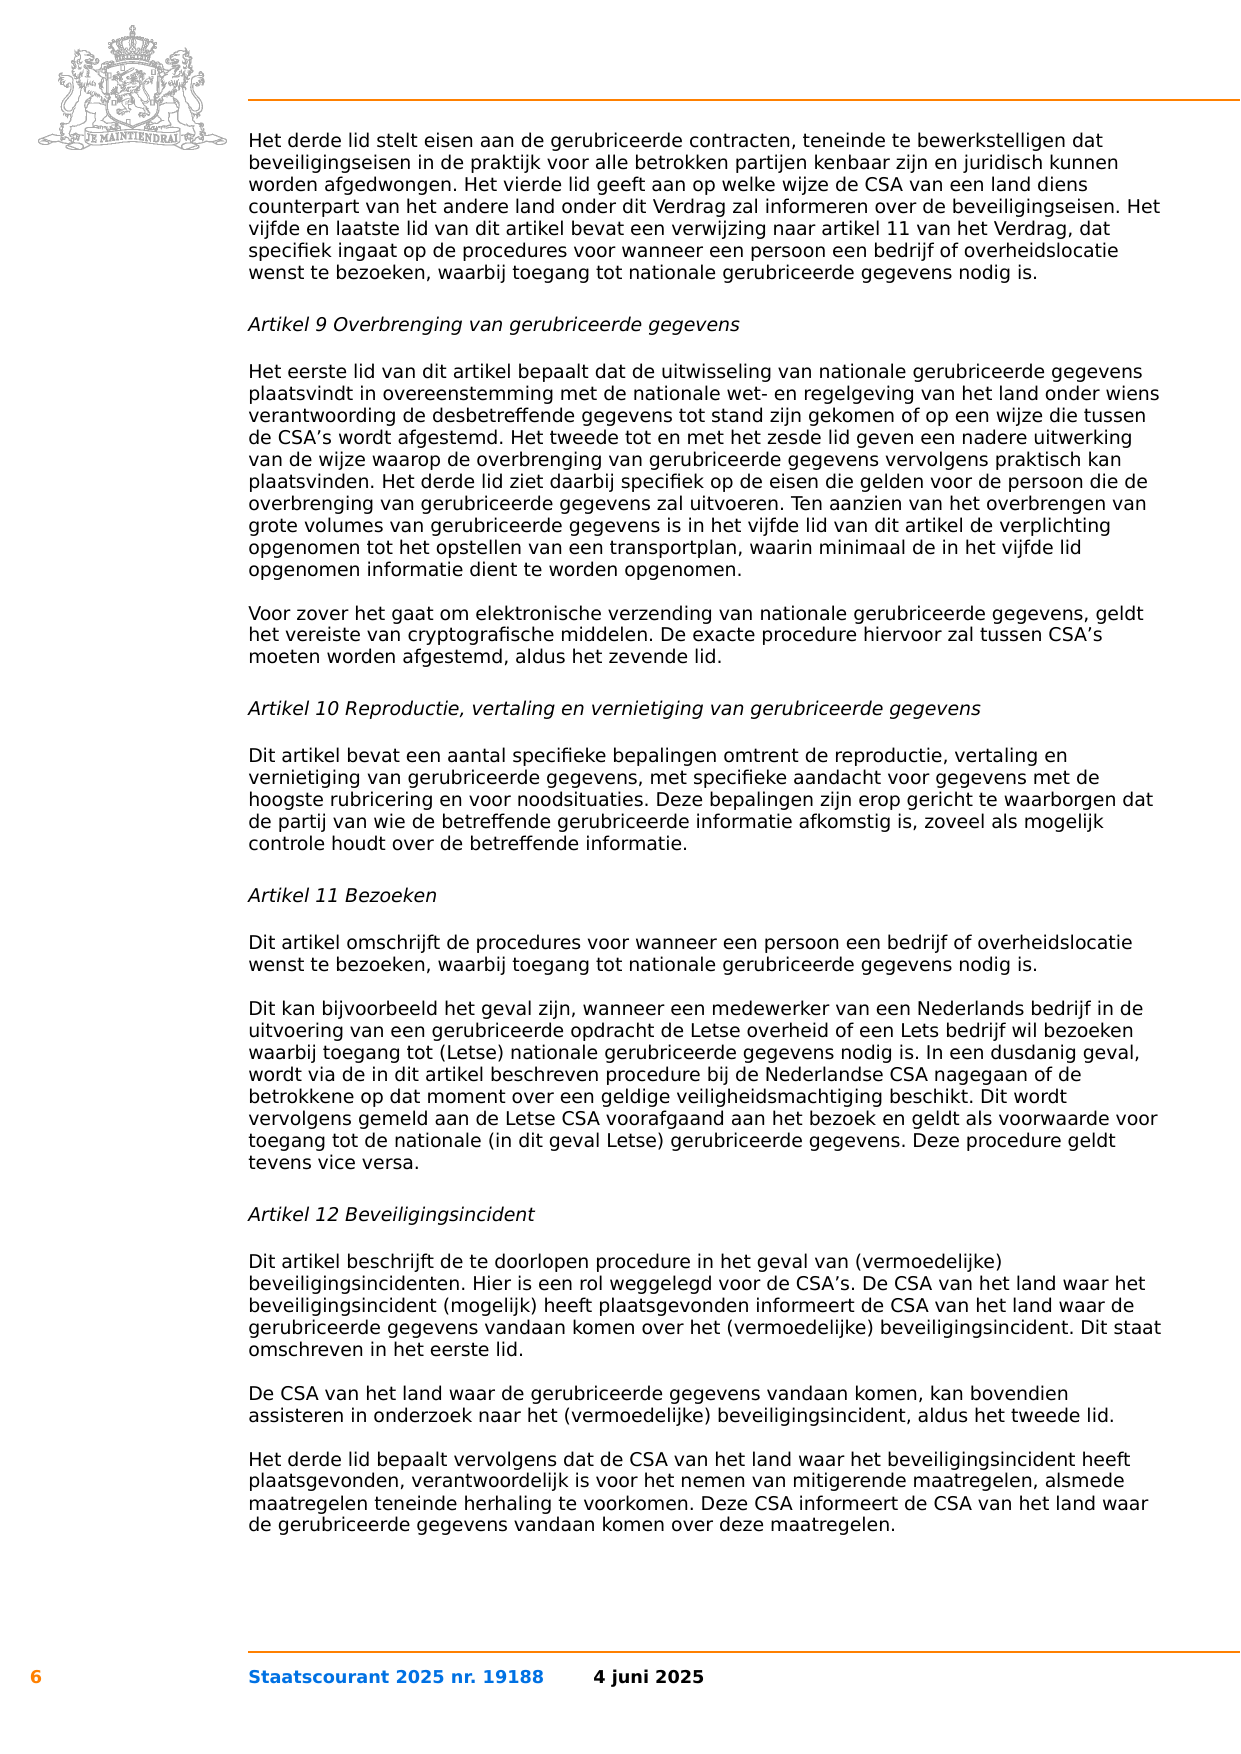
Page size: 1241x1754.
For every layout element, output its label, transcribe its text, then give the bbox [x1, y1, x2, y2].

text Het derde lid stelt eisen aan de gerubriceerde contracten, teneinde te bewerkstelligen dat beveiligingseisen in de praktijk voor alle betrokken partijen kenbaar zijn en juridisch kunnen worden afgedwongen. Het vierde lid geeft aan op welke wijze de CSA van een land diens counterpart van het andere land onder dit Verdrag zal informeren over de beveiligingseisen. Het vijfde en laatste lid van dit artikel bevat een verwijzing naar artikel 11 van het Verdrag, dat specifiek ingaat op de procedures voor wanneer een persoon een bedrijf of overheidslocatie wenst te bezoeken, waarbij toegang tot nationale gerubriceerde gegevens nodig is. [248, 130, 1163, 284]
text Voor zover het gaat om elektronische verzending van nationale gerubriceerde gegevens, geldt het vereiste van cryptografische middelen. De exacte procedure hiervoor zal tussen CSA’s moeten worden afgestemd, aldus het zevende lid. [248, 602, 1163, 668]
text Dit kan bijvoorbeeld het geval zijn, wanneer een medewerker van een Nederlands bedrijf in de uitvoering van een gerubriceerde opdracht de Letse overheid of een Lets bedrijf wil bezoeken waarbij toegang tot (Letse) nationale gerubriceerde gegevens nodig is. In een dusdanig geval, wordt via de in dit artikel beschreven procedure bij de Nederlandse CSA nagegaan of de betrokkene op dat moment over een geldige veiligheidsmachtiging beschikt. Dit wordt vervolgens gemeld aan de Letse CSA voorafgaand aan het bezoek en geldt als voorwaarde voor toegang tot de nationale (in dit geval Letse) gerubriceerde gegevens. Deze procedure geldt tevens vice versa. [248, 998, 1163, 1174]
picture [38, 25, 227, 150]
subtitle Artikel 9 Overbrenging van gerubriceerde gegevens [248, 314, 1163, 336]
subtitle Artikel 12 Beveiligingsincident [248, 1204, 1163, 1226]
text Het derde lid bepaalt vervolgens dat de CSA van het land waar het beveiligingsincident heeft plaatsgevonden, verantwoordelijk is voor het nemen van mitigerende maatregelen, alsmede maatregelen teneinde herhaling te voorkomen. Deze CSA informeert de CSA van het land waar de gerubriceerde gegevens vandaan komen over deze maatregelen. [248, 1448, 1163, 1536]
text De CSA van het land waar de gerubriceerde gegevens vandaan komen, kan bovendien assisteren in onderzoek naar het (vermoedelijke) beveiligingsincident, aldus het tweede lid. [248, 1383, 1163, 1427]
text Dit artikel beschrijft de te doorlopen procedure in het geval van (vermoedelijke) beveiligingsincidenten. Hier is een rol weggelegd voor de CSA’s. De CSA van het land waar het beveiligingsincident (mogelijk) heeft plaatsgevonden informeert de CSA van het land waar de gerubriceerde gegevens vandaan komen over het (vermoedelijke) beveiligingsincident. Dit staat omschreven in het eerste lid. [248, 1251, 1163, 1361]
text Het eerste lid van dit artikel bepaalt dat de uitwisseling van nationale gerubriceerde gegevens plaatsvindt in overeenstemming met de nationale wet- en regelgeving van het land onder wiens verantwoording de desbetreffende gegevens tot stand zijn gekomen of op een wijze die tussen de CSA’s wordt afgestemd. Het tweede tot en met het zesde lid geven een nadere uitwerking van de wijze waarop de overbrenging van gerubriceerde gegevens vervolgens praktisch kan plaatsvinden. Het derde lid ziet daarbij specifiek op de eisen die gelden voor de persoon die de overbrenging van gerubriceerde gegevens zal uitvoeren. Ten aanzien van het overbrengen van grote volumes van gerubriceerde gegevens is in het vijfde lid van dit artikel de verplichting opgenomen tot het opstellen van een transportplan, waarin minimaal de in het vijfde lid opgenomen informatie dient te worden opgenomen. [248, 361, 1163, 581]
subtitle Artikel 10 Reproductie, vertaling en vernietiging van gerubriceerde gegevens [248, 698, 1163, 720]
subtitle Artikel 11 Bezoeken [248, 885, 1163, 907]
text Dit artikel omschrijft de procedures voor wanneer een persoon een bedrijf of overheidslocatie wenst te bezoeken, waarbij toegang tot nationale gerubriceerde gegevens nodig is. [248, 932, 1163, 976]
text Dit artikel bevat een aantal specifieke bepalingen omtrent de reproductie, vertaling en vernietiging van gerubriceerde gegevens, met specifieke aandacht voor gegevens met de hoogste rubricering en voor noodsituaties. Deze bepalingen zijn erop gericht te waarborgen dat de partij van wie de betreffende gerubriceerde informatie afkomstig is, zoveel als mogelijk controle houdt over de betreffende informatie. [248, 745, 1163, 855]
